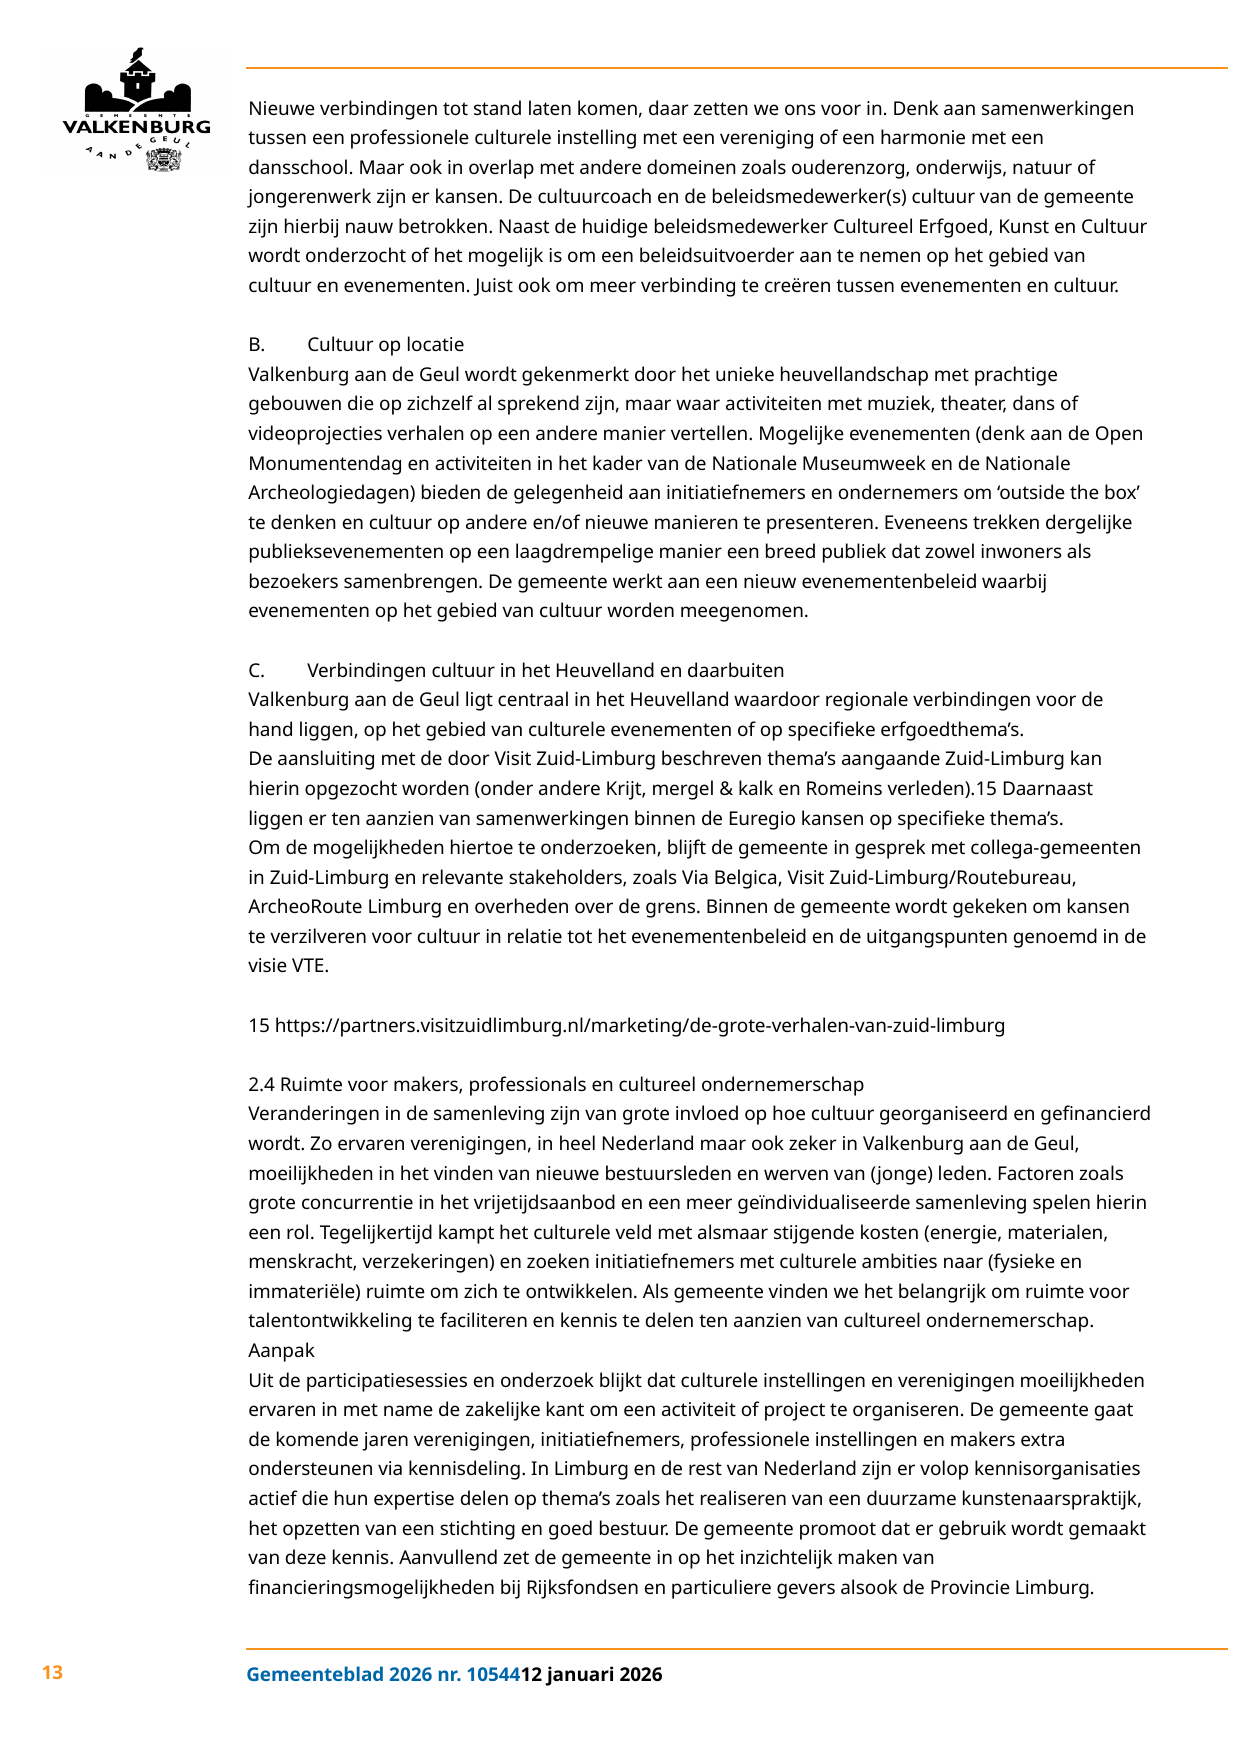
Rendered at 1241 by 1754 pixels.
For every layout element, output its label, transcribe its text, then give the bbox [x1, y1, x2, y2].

list Verbindingen cultuur in het Heuvelland en daarbuiten [248, 657, 1152, 683]
text De aansluiting met de door Visit Zuid-Limburg beschreven thema’s aangaande Zuid-Limburg kan hierin opgezocht worden (onder andere Krijt, mergel & kalk en Romeins verleden).15 Daarnaast liggen er ten aanzien van samenwerkingen binnen de Euregio kansen op specifieke thema’s. [248, 746, 1152, 831]
text Om de mogelijkheden hiertoe te onderzoeken, blijft de gemeente in gesprek met collega-gemeenten in Zuid-Limburg en relevante stakeholders, zoals Via Belgica, Visit Zuid-Limburg/Routebureau, ArcheoRoute Limburg en overheden over de grens. Binnen de gemeente wordt gekeken om kansen te verzilveren voor cultuur in relatie tot het evenementenbeleid en de uitgangspunten genoemd in de visie VTE. [248, 834, 1152, 978]
text 2.4 Ruimte voor makers, professionals en cultureel ondernemerschap [248, 1071, 1152, 1097]
text Valkenburg aan de Geul ligt centraal in het Heuvelland waardoor regionale verbindingen voor de hand liggen, op het gebied van culturele evenementen of op specifieke erfgoedthema’s. [248, 686, 1152, 742]
text Valkenburg aan de Geul wordt gekenmerkt door het unieke heuvellandschap met prachtige gebouwen die op zichzelf al sprekend zijn, maar waar activiteiten met muziek, theater, dans of videoprojecties verhalen op een andere manier vertellen. Mogelijke evenementen (denk aan de Open Monumentendag en activiteiten in het kader van de Nationale Museumweek en de Nationale Archeologiedagen) bieden de gelegenheid aan initiatiefnemers en ondernemers om ‘outside the box’ te denken en cultuur op andere en/of nieuwe manieren te presenteren. Eveneens trekken dergelijke publieksevenementen op een laagdrempelige manier een breed publiek dat zowel inwoners als bezoekers samenbrengen. De gemeente werkt aan een nieuw evenementenbeleid waarbij evenementen op het gebied van cultuur worden meegenomen. [248, 361, 1152, 623]
text Veranderingen in de samenleving zijn van grote invloed op hoe cultuur georganiseerd en gefinancierd wordt. Zo ervaren verenigingen, in heel Nederland maar ook zeker in Valkenburg aan de Geul, moeilijkheden in het vinden van nieuwe bestuursleden en werven van (jonge) leden. Factoren zoals grote concurrentie in het vrijetijdsaanbod en een meer geïndividualiseerde samenleving spelen hierin een rol. Tegelijkertijd kampt het culturele veld met alsmaar stijgende kosten (energie, materialen, menskracht, verzekeringen) en zoeken initiatiefnemers met culturele ambities naar (fysieke en immateriële) ruimte om zich te ontwikkelen. Als gemeente vinden we het belangrijk om ruimte voor talentontwikkeling te faciliteren en kennis te delen ten aanzien van cultureel ondernemerschap. [248, 1101, 1152, 1333]
text 15 https://partners.visitzuidlimburg.nl/marketing/de-grote-verhalen-van-zuid-limburg [248, 1012, 1152, 1038]
list Cultuur op locatie [248, 331, 1152, 357]
text Uit de participatiesessies en onderzoek blijkt dat culturele instellingen en verenigingen moeilijkheden ervaren in met name de zakelijke kant om een activiteit of project te organiseren. De gemeente gaat de komende jaren verenigingen, initiatiefnemers, professionele instellingen en makers extra ondersteunen via kennisdeling. In Limburg en de rest van Nederland zijn er volop kennisorganisaties actief die hun expertise delen op thema’s zoals het realiseren van een duurzame kunstenaarspraktijk, het opzetten van een stichting en goed bestuur. De gemeente promoot dat er gebruik wordt gemaakt van deze kennis. Aanvullend zet de gemeente in op het inzichtelijk maken van financieringsmogelijkheden bij Rijksfondsen en particuliere gevers alsook de Provincie Limburg. [248, 1367, 1152, 1600]
picture [41, 47, 231, 172]
text Nieuwe verbindingen tot stand laten komen, daar zetten we ons voor in. Denk aan samenwerkingen tussen een professionele culturele instelling met een vereniging of een harmonie met een dansschool. Maar ook in overlap met andere domeinen zoals ouderenzorg, onderwijs, natuur of jongerenwerk zijn er kansen. De cultuurcoach en de beleidsmedewerker(s) cultuur van de gemeente zijn hierbij nauw betrokken. Naast de huidige beleidsmedewerker Cultureel Erfgoed, Kunst en Cultuur wordt onderzocht of het mogelijk is om een beleidsuitvoerder aan te nemen op het gebied van cultuur en evenementen. Juist ook om meer verbinding te creëren tussen evenementen en cultuur. [248, 95, 1152, 298]
text Aanpak [248, 1337, 1152, 1363]
